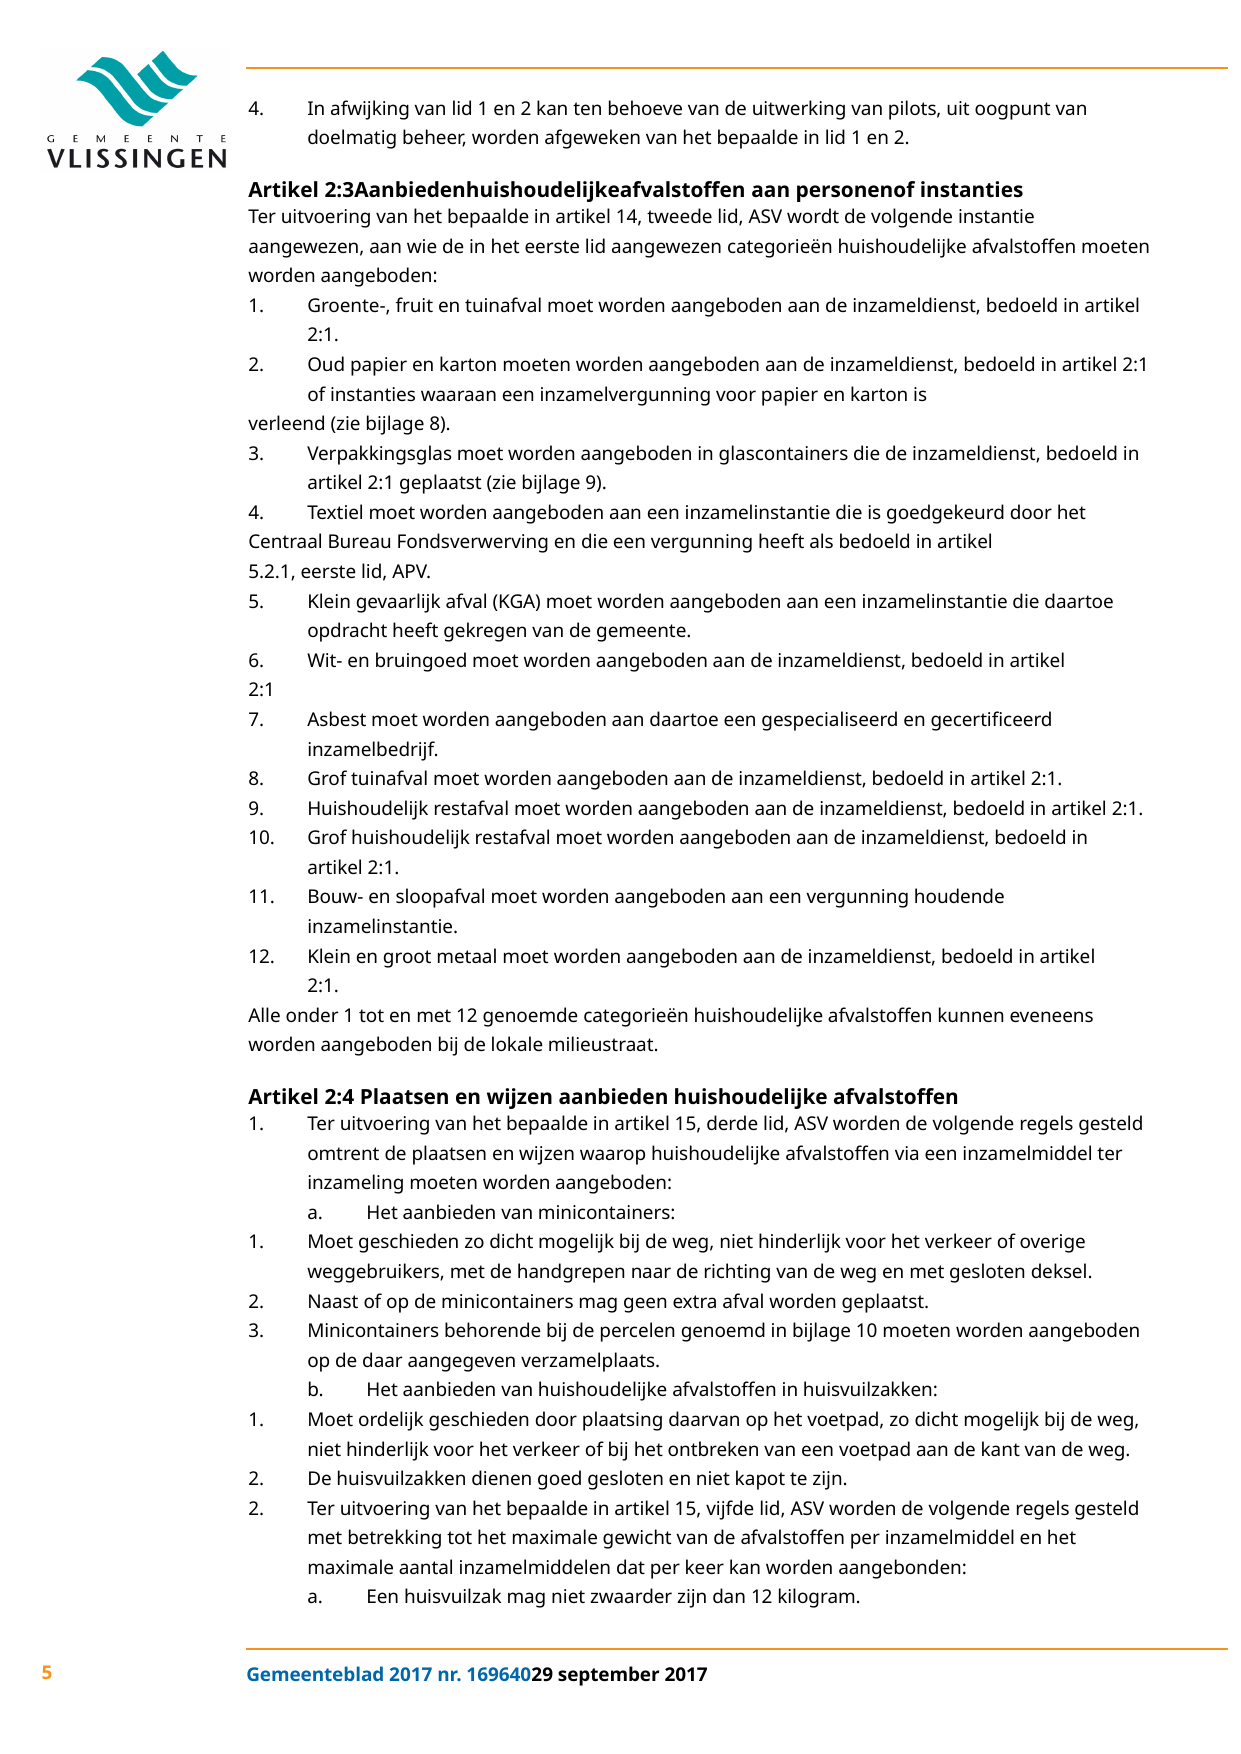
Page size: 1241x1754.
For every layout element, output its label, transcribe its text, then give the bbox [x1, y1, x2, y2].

text Ter uitvoering van het bepaalde in artikel 14, tweede lid, ASV wordt de volgende instantie aangewezen, aan wie de in het eerste lid aangewezen categorieën huishoudelijke afvalstoffen moeten worden aangeboden: [248, 203, 1152, 288]
list Grof huishoudelijk restafval moet worden aangeboden aan de inzameldienst, bedoeld in [248, 824, 1152, 850]
list Grof tuinafval moet worden aangeboden aan de inzameldienst, bedoeld in artikel 2:1. [248, 765, 1152, 791]
text 5.2.1, eerste lid, APV. [248, 558, 1152, 584]
text 2:1 [248, 677, 1152, 702]
list De huisvuilzakken dienen goed gesloten en niet kapot te zijn. [248, 1465, 1152, 1491]
list Het aanbieden van huishoudelijke afvalstoffen in huisvuilzakken: [307, 1377, 1152, 1402]
list Ter uitvoering van het bepaalde in artikel 15, vijfde lid, ASV worden de volgende regels gesteld met betrekking tot het maximale gewicht van de afvalstoffen per inzamelmiddel en het maximale aantal inzamelmiddelen dat per keer kan worden aangebonden: [248, 1495, 1152, 1580]
list 2:1. [248, 972, 1152, 998]
text Centraal Bureau Fondsverwerving en die een vergunning heeft als bedoeld in artikel [248, 529, 1152, 554]
list Bouw- en sloopafval moet worden aangeboden aan een vergunning houdende [248, 884, 1152, 909]
list Textiel moet worden aangeboden aan een inzamelinstantie die is goedgekeurd door het [248, 499, 1152, 525]
list Verpakkingsglas moet worden aangeboden in glascontainers die de inzameldienst, bedoeld in artikel 2:1 geplaatst (zie bijlage 9). [248, 440, 1152, 495]
list Moet ordelijk geschieden door plaatsing daarvan op het voetpad, zo dicht mogelijk bij de weg, niet hinderlijk voor het verkeer of bij het ontbreken van een voetpad aan de kant van de weg. [248, 1406, 1152, 1462]
list Het aanbieden van minicontainers: [307, 1199, 1152, 1225]
list Een huisvuilzak mag niet zwaarder zijn dan 12 kilogram. [307, 1584, 1152, 1609]
list Groente-, fruit en tuinafval moet worden aangeboden aan de inzameldienst, bedoeld in artikel 2:1. [248, 292, 1152, 347]
text Artikel 2:3Aanbiedenhuishoudelijkeafvalstoffen aan personenof instanties [248, 175, 1152, 203]
list Asbest moet worden aangeboden aan daartoe een gespecialiseerd en gecertificeerd inzamelbedrijf. [248, 706, 1152, 761]
list Klein gevaarlijk afval (KGA) moet worden aangeboden aan een inzamelinstantie die daartoe opdracht heeft gekregen van de gemeente. [248, 588, 1152, 643]
list Ter uitvoering van het bepaalde in artikel 15, derde lid, ASV worden de volgende regels gesteld omtrent de plaatsen en wijzen waarop huishoudelijke afvalstoffen via een inzamelmiddel ter inzameling moeten worden aangeboden: [248, 1110, 1152, 1195]
list Huishoudelijk restafval moet worden aangeboden aan de inzameldienst, bedoeld in artikel 2:1. [248, 795, 1152, 821]
list artikel 2:1. [248, 854, 1152, 880]
text Alle onder 1 tot en met 12 genoemde categorieën huishoudelijke afvalstoffen kunnen eveneens worden aangeboden bij de lokale milieustraat. [248, 1002, 1152, 1057]
text Artikel 2:4 Plaatsen en wijzen aanbieden huishoudelijke afvalstoffen [248, 1082, 1152, 1110]
list Klein en groot metaal moet worden aangeboden aan de inzameldienst, bedoeld in artikel [248, 943, 1152, 968]
list Naast of op de minicontainers mag geen extra afval worden geplaatst. [248, 1288, 1152, 1314]
text verleend (zie bijlage 8). [248, 410, 1152, 436]
picture [41, 47, 231, 172]
list In afwijking van lid 1 en 2 kan ten behoeve van de uitwerking van pilots, uit oogpunt van doelmatig beheer, worden afgeweken van het bepaalde in lid 1 en 2. [248, 95, 1152, 150]
list Oud papier en karton moeten worden aangeboden aan de inzameldienst, bedoeld in artikel 2:1 of instanties waaraan een inzamelvergunning voor papier en karton is [248, 351, 1152, 406]
list inzamelinstantie. [248, 913, 1152, 939]
list Wit- en bruingoed moet worden aangeboden aan de inzameldienst, bedoeld in artikel [248, 647, 1152, 673]
list Moet geschieden zo dicht mogelijk bij de weg, niet hinderlijk voor het verkeer of overige weggebruikers, met de handgrepen naar de richting van de weg en met gesloten deksel. [248, 1229, 1152, 1284]
list Minicontainers behorende bij de percelen genoemd in bijlage 10 moeten worden aangeboden op de daar aangegeven verzamelplaats. [248, 1317, 1152, 1373]
